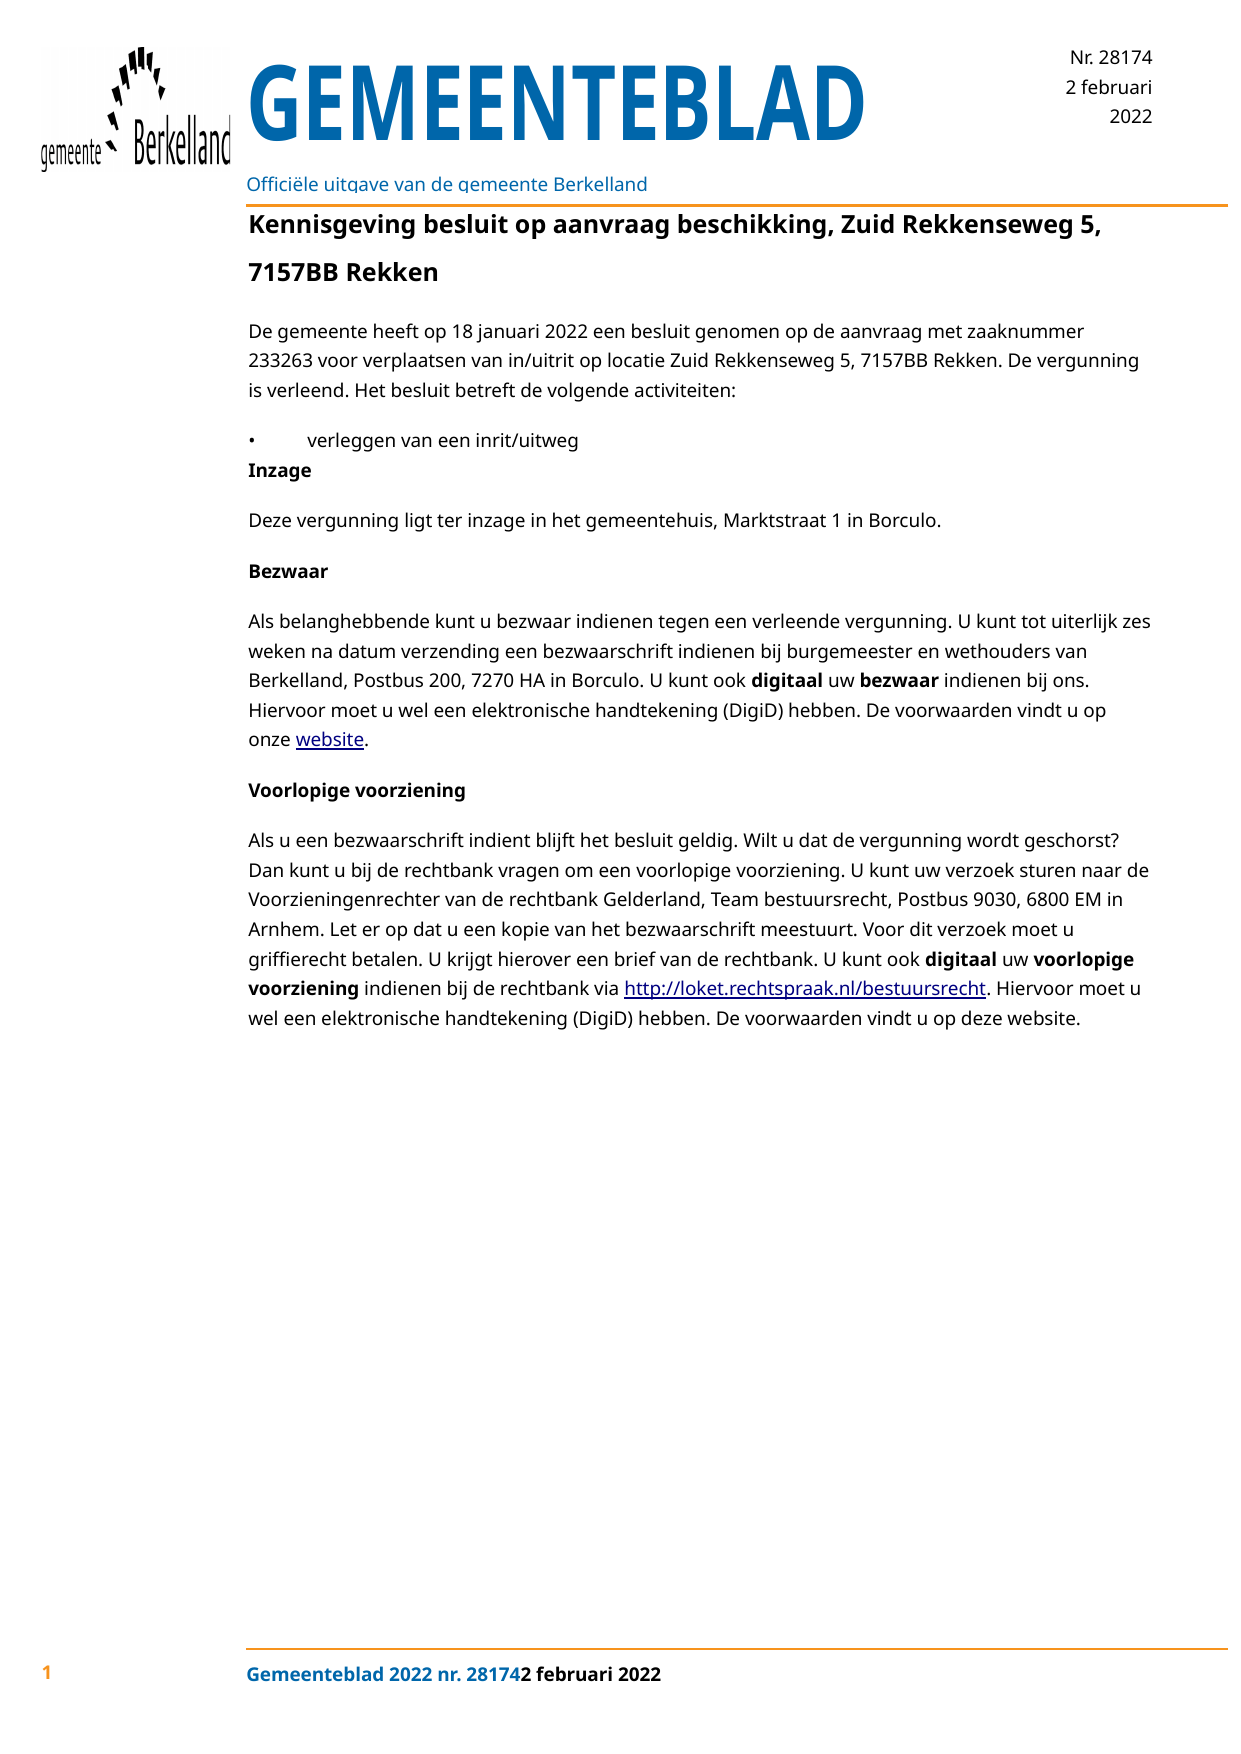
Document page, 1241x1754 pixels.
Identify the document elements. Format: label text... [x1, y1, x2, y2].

text Als belanghebbende kunt u bezwaar indienen tegen een verleende vergunning. U kunt tot uiterlijk zes weken na datum verzending een bezwaarschrift indienen bij burgemeester en wethouders van Berkelland, Postbus 200, 7270 HA in Borculo. U kunt ook digitaal uw bezwaar indienen bij ons. Hiervoor moet u wel een elektronische handtekening (DigiD) hebben. De voorwaarden vindt u op onze website. [248, 608, 1152, 752]
text Als u een bezwaarschrift indient blijft het besluit geldig. Wilt u dat de vergunning wordt geschorst? Dan kunt u bij de rechtbank vragen om een voorlopige voorziening. U kunt uw verzoek sturen naar de Voorzieningenrechter van de rechtbank Gelderland, Team bestuursrecht, Postbus 9030, 6800 EM in Arnhem. Let er op dat u een kopie van het bezwaarschrift meestuurt. Voor dit verzoek moet u griffierecht betalen. U krijgt hierover een brief van de rechtbank. U kunt ook digitaal uw voorlopige voorziening indienen bij de rechtbank via http://loket.rechtspraak.nl/bestuursrecht. Hiervoor moet u wel een elektronische handtekening (DigiD) hebben. De voorwaarden vindt u op deze website. [248, 827, 1152, 1031]
text De gemeente heeft op 18 januari 2022 een besluit genomen op de aanvraag met zaaknummer 233263 voor verplaatsen van in/uitrit op locatie Zuid Rekkenseweg 5, 7157BB Rekken. De vergunning is verleend. Het besluit betreft de volgende activiteiten: [248, 318, 1152, 403]
text Bezwaar [248, 558, 1152, 584]
text Voorlopige voorziening [248, 777, 1152, 803]
picture [41, 47, 231, 172]
text Deze vergunning ligt ter inzage in het gemeentehuis, Marktstraat 1 in Borculo. [248, 507, 1152, 533]
list verleggen van een inrit/uitweg [248, 427, 1152, 453]
text Inzage [248, 457, 1152, 483]
text Kennisgeving besluit op aanvraag beschikking, Zuid Rekkenseweg 5, 7157BB Rekken [248, 207, 1152, 288]
